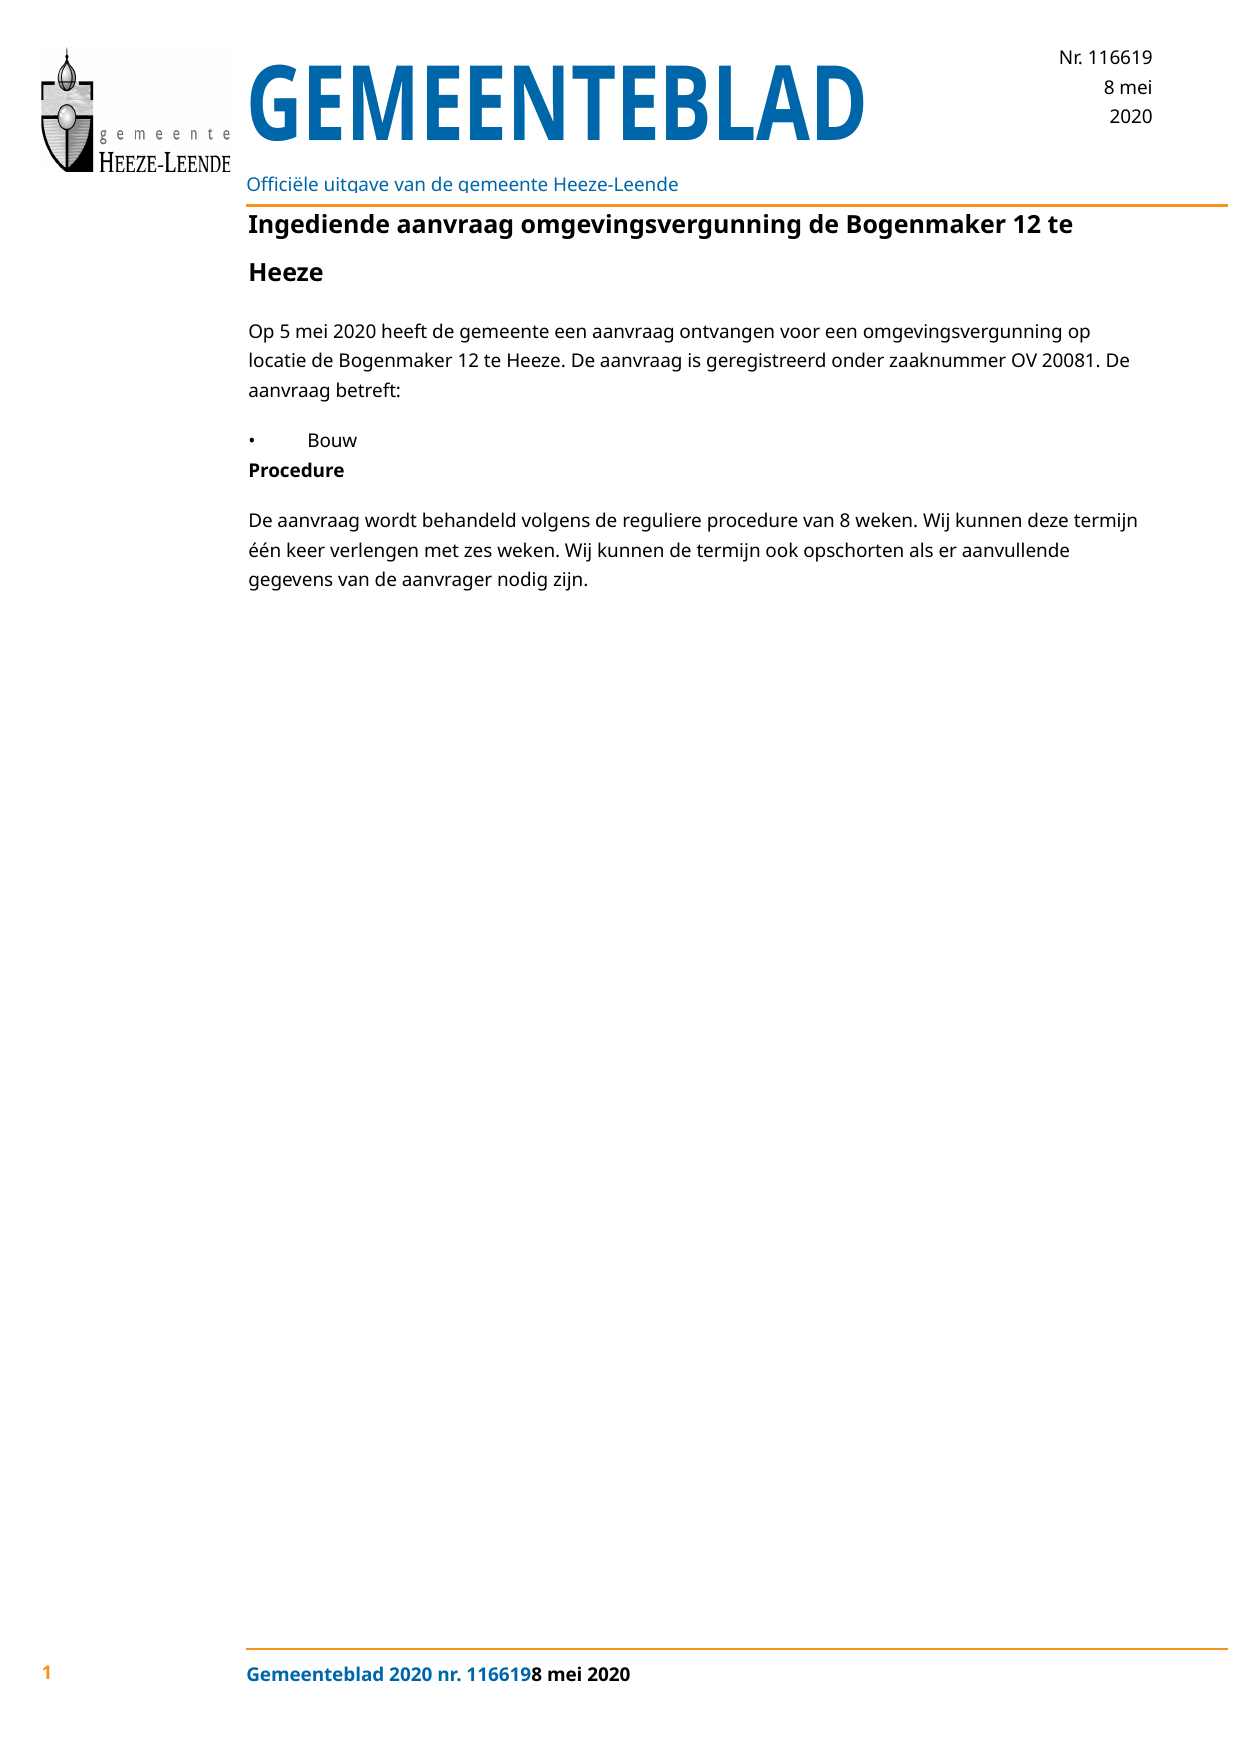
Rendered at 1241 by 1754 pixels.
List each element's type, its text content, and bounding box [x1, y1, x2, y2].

text De aanvraag wordt behandeld volgens de reguliere procedure van 8 weken. Wij kunnen deze termijn één keer verlengen met zes weken. Wij kunnen de termijn ook opschorten als er aanvullende gegevens van de aanvrager nodig zijn. [248, 507, 1152, 592]
list Bouw [248, 427, 1152, 453]
text Op 5 mei 2020 heeft de gemeente een aanvraag ontvangen voor een omgevingsvergunning op locatie de Bogenmaker 12 te Heeze. De aanvraag is geregistreerd onder zaaknummer OV 20081. De aanvraag betreft: [248, 318, 1152, 403]
text Procedure [248, 457, 1152, 483]
text Ingediende aanvraag omgevingsvergunning de Bogenmaker 12 te Heeze [248, 207, 1152, 288]
picture [41, 47, 231, 172]
